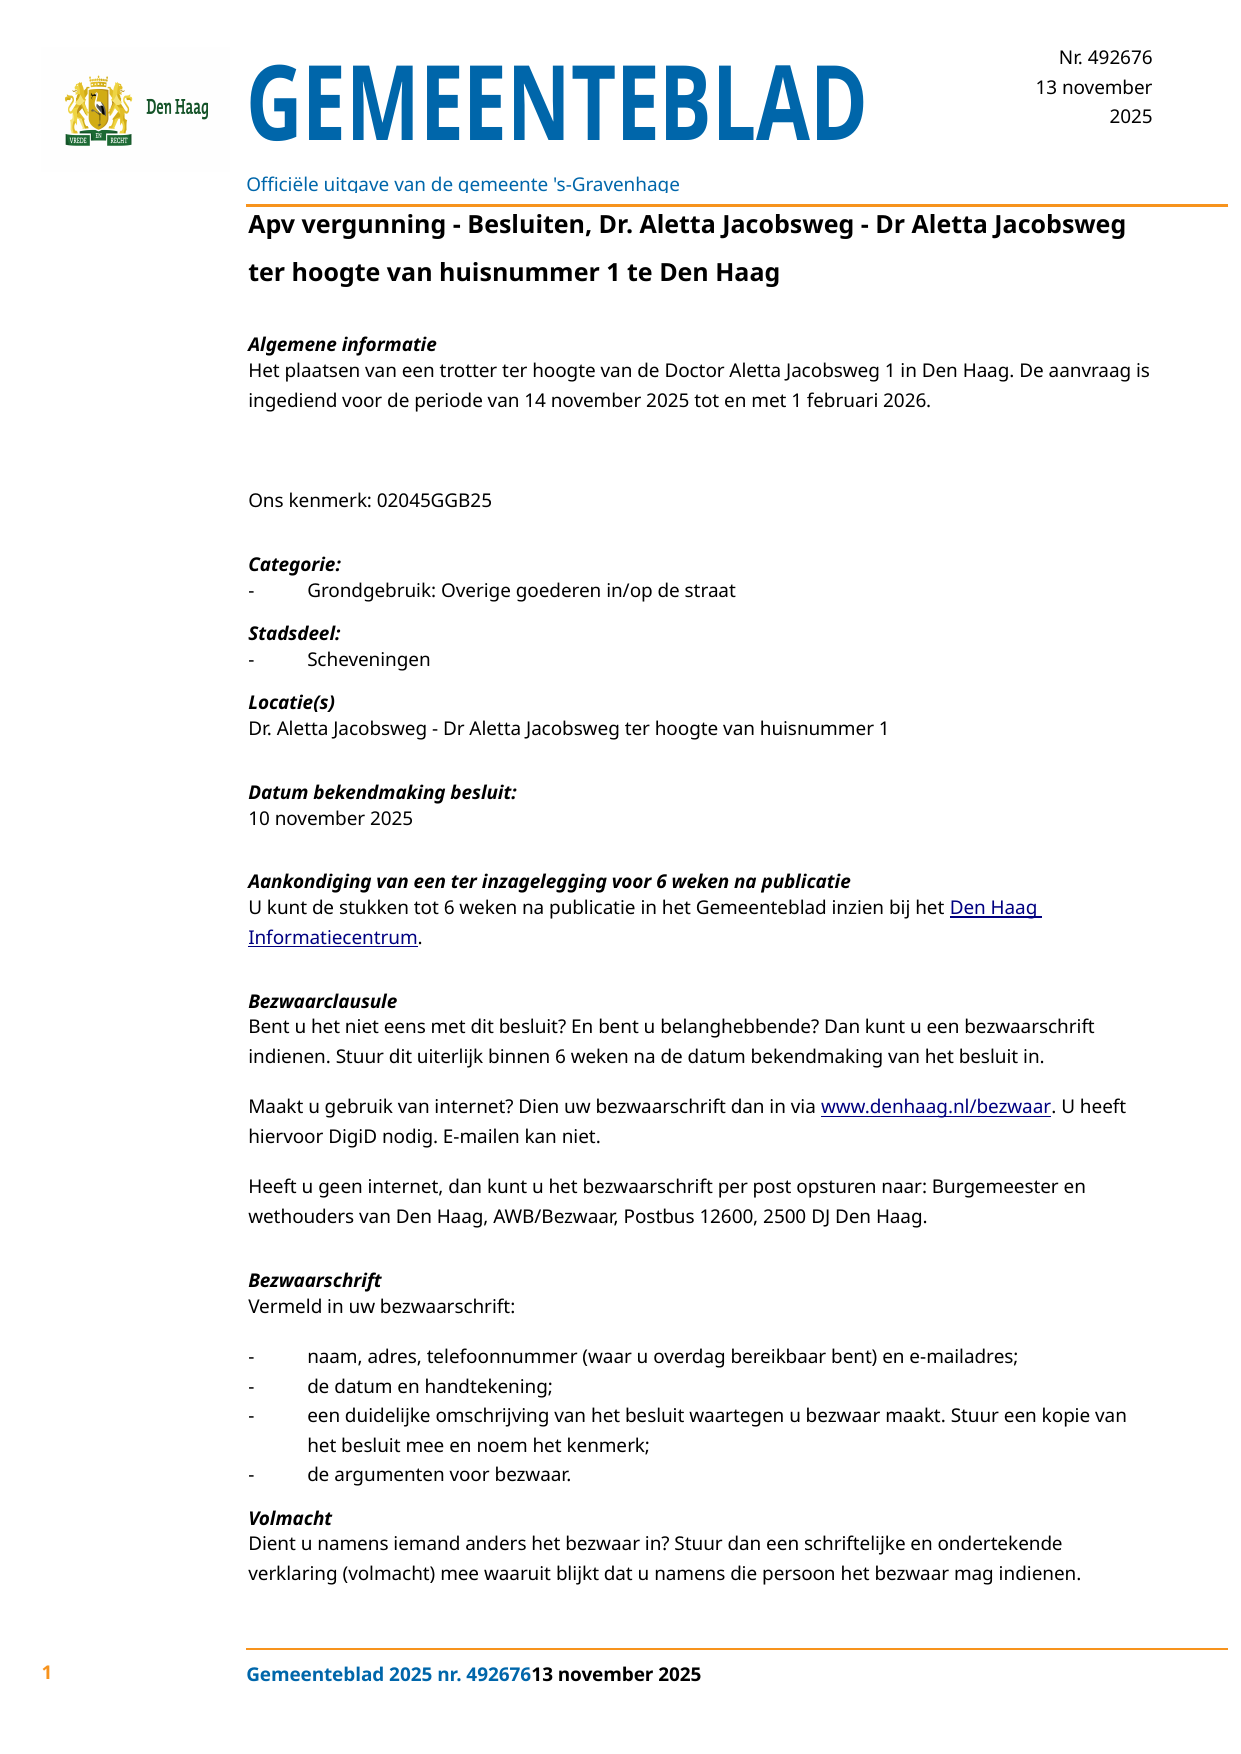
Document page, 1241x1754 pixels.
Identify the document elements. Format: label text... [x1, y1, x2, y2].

text Datum bekendmaking besluit: [248, 779, 1152, 805]
text Categorie: [248, 552, 1152, 577]
text Apv vergunning - Besluiten, Dr. Aletta Jacobsweg - Dr Aletta Jacobsweg ter hoogte van huisnummer 1 te Den Haag [248, 207, 1152, 288]
list Scheveningen [248, 646, 1152, 672]
text Algemene informatie [248, 331, 1152, 357]
text Dr. Aletta Jacobsweg - Dr Aletta Jacobsweg ter hoogte van huisnummer 1 [248, 715, 1152, 741]
list Grondgebruik: Overige goederen in/op de straat [248, 577, 1152, 603]
text U kunt de stukken tot 6 weken na publicatie in het Gemeenteblad inzien bij het Den Haag Informatiecentrum. [248, 894, 1152, 950]
text Locatie(s) [248, 689, 1152, 715]
text Bezwaarschrift [248, 1267, 1152, 1293]
text Het plaatsen van een trotter ter hoogte van de Doctor Aletta Jacobsweg 1 in Den Haag. De aanvraag is ingediend voor de periode van 14 november 2025 tot en met 1 februari 2026. [248, 357, 1152, 412]
text Aankondiging van een ter inzagelegging voor 6 weken na publicatie [248, 869, 1152, 894]
picture [41, 47, 231, 172]
text Heeft u geen internet, dan kunt u het bezwaarschrift per post opsturen naar: Burgemeester en wethouders van Den Haag, AWB/Bezwaar, Postbus 12600, 2500 DJ Den Haag. [248, 1174, 1152, 1229]
text Ons kenmerk: 02045GGB25 [248, 488, 1152, 513]
text Stadsdeel: [248, 620, 1152, 646]
list de argumenten voor bezwaar. [248, 1462, 1152, 1487]
text Bent u het niet eens met dit besluit? En bent u belanghebbende? Dan kunt u een bezwaarschrift indienen. Stuur dit uiterlijk binnen 6 weken na de datum bekendmaking van het besluit in. [248, 1014, 1152, 1069]
text Volmacht [248, 1505, 1152, 1531]
list naam, adres, telefoonnummer (waar u overdag bereikbaar bent) en e-mailadres; [248, 1343, 1152, 1369]
text Vermeld in uw bezwaarschrift: [248, 1293, 1152, 1319]
list de datum en handtekening; [248, 1373, 1152, 1399]
text Bezwaarclausule [248, 988, 1152, 1014]
text Dient u namens iemand anders het bezwaar in? Stuur dan een schriftelijke en ondertekende verklaring (volmacht) mee waaruit blijkt dat u namens die persoon het bezwaar mag indienen. [248, 1531, 1152, 1586]
text 10 november 2025 [248, 805, 1152, 830]
text Maakt u gebruik van internet? Dien uw bezwaarschrift dan in via www.denhaag.nl/bezwaar. U heeft hiervoor DigiD nodig. E-mailen kan niet. [248, 1094, 1152, 1149]
list een duidelijke omschrijving van het besluit waartegen u bezwaar maakt. Stuur een kopie van het besluit mee en noem het kenmerk; [248, 1402, 1152, 1458]
